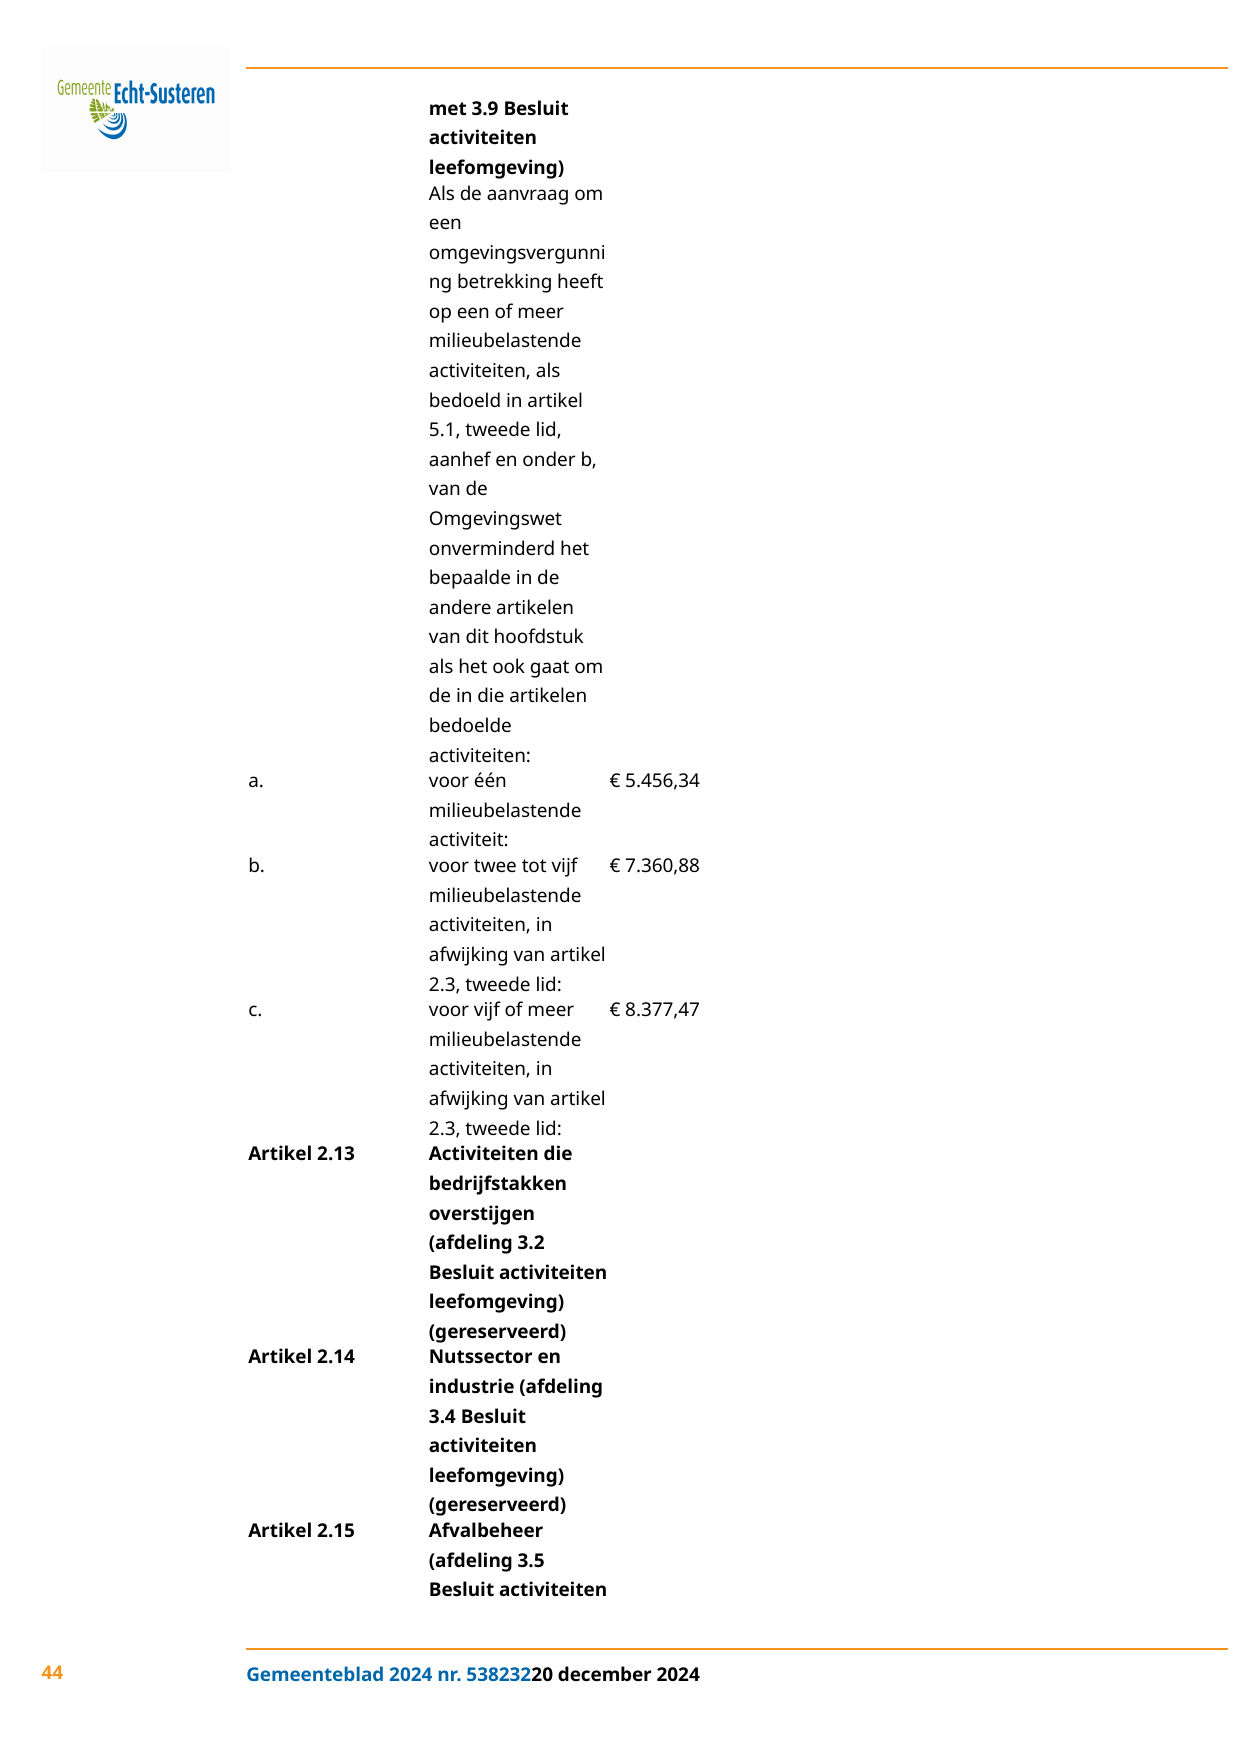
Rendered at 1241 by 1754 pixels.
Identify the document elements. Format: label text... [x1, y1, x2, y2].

table_cell [971, 996, 1152, 1141]
table_cell [790, 180, 971, 767]
table_cell [790, 768, 971, 852]
table_cell [790, 853, 971, 996]
table_cell [790, 95, 971, 180]
table_cell a. [248, 768, 429, 852]
table_cell [248, 180, 429, 767]
table_cell voor vijf of meer milieubelastende activiteiten, in afwijking van artikel 2.3, tweede lid: [429, 996, 609, 1141]
table_cell [971, 853, 1152, 996]
table_cell b. [248, 853, 429, 996]
table_cell Activiteiten die bedrijfstakken overstijgen (afdeling 3.2 Besluit activiteiten leefomgeving) (gereserveerd) [429, 1141, 609, 1344]
table_cell [609, 1141, 790, 1344]
table_cell [790, 1344, 971, 1517]
table_cell Artikel 2.14 [248, 1344, 429, 1517]
table_cell [971, 1344, 1152, 1517]
table_cell [609, 1344, 790, 1517]
table_cell [609, 1518, 790, 1602]
table_cell voor één milieubelastende activiteit: [429, 768, 609, 852]
table_cell [971, 95, 1152, 180]
picture [41, 47, 231, 172]
table_cell € 7.360,88 [609, 853, 790, 996]
table_cell Nutssector en industrie (afdeling 3.4 Besluit activiteiten leefomgeving) (gereserveerd) [429, 1344, 609, 1517]
table_cell € 5.456,34 [609, 768, 790, 852]
table_cell [609, 180, 790, 767]
table_cell voor twee tot vijf milieubelastende activiteiten, in afwijking van artikel 2.3, tweede lid: [429, 853, 609, 996]
table_cell [790, 1518, 971, 1602]
table_cell [609, 95, 790, 180]
table_cell c. [248, 996, 429, 1141]
table_cell € 8.377,47 [609, 996, 790, 1141]
table_cell [971, 768, 1152, 852]
table_cell Afvalbeheer (afdeling 3.5 Besluit activiteiten [429, 1518, 609, 1602]
table_cell [790, 1141, 971, 1344]
table_cell [971, 1518, 1152, 1602]
table_cell [971, 180, 1152, 767]
table_cell Artikel 2.13 [248, 1141, 429, 1344]
table_cell Als de aanvraag om een omgevingsvergunning betrekking heeft op een of meer milieubelastende activiteiten, als bedoeld in artikel 5.1, tweede lid, aanhef en onder b, van de Omgevingswet onverminderd het bepaalde in de andere artikelen van dit hoofdstuk als het ook gaat om de in die artikelen bedoelde activiteiten: [429, 180, 609, 767]
table_cell [790, 996, 971, 1141]
table_cell [971, 1141, 1152, 1344]
table_cell met 3.9 Besluit activiteiten leefomgeving) [429, 95, 609, 180]
table_cell Artikel 2.15 [248, 1518, 429, 1602]
table_cell [248, 95, 429, 180]
